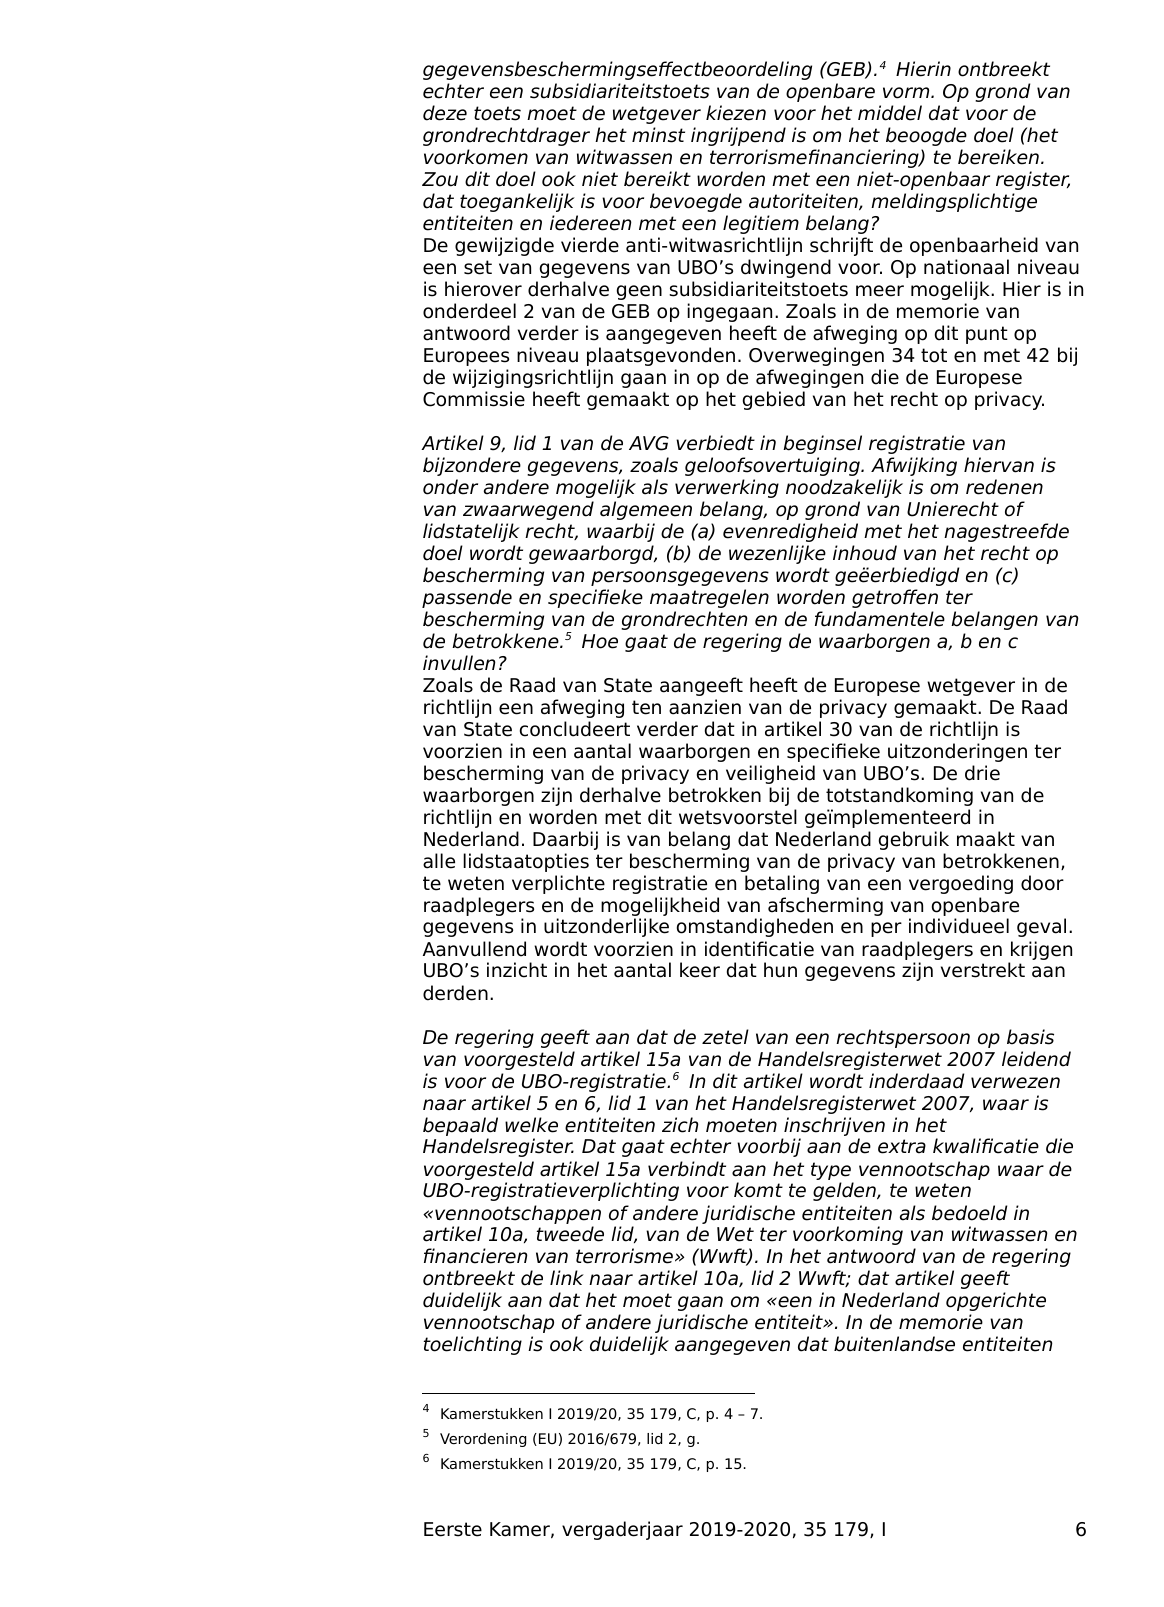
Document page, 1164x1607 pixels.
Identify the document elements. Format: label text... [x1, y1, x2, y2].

text Kamerstukken I 2019/20, 35 179, C, p. 4 – 7. [422, 1402, 1087, 1424]
text De gewijzigde vierde anti-witwasrichtlijn schrijft de openbaarheid van een set van gegevens van UBO’s dwingend voor. Op nationaal niveau is hierover derhalve geen subsidiariteitstoets meer mogelijk. Hier is in onderdeel 2 van de GEB op ingegaan. Zoals in de memorie van antwoord verder is aangegeven heeft de afweging op dit punt op Europees niveau plaatsgevonden. Overwegingen 34 tot en met 42 bij de wijzigingsrichtlijn gaan in op de afwegingen die de Europese Commissie heeft gemaakt op het gebied van het recht op privacy. [422, 235, 1087, 411]
text Verordening (EU) 2016/679, lid 2, g. [422, 1427, 1087, 1449]
text gegevensbeschermingseffectbeoordeling (GEB). Hierin ontbreekt echter een subsidiariteitstoets van de openbare vorm. Op grond van deze toets moet de wetgever kiezen voor het middel dat voor de grondrechtdrager het minst ingrijpend is om het beoogde doel (het voorkomen van witwassen en terrorismefinanciering) te bereiken. Zou dit doel ook niet bereikt worden met een niet-openbaar register, dat toegankelijk is voor bevoegde autoriteiten, meldingsplichtige entiteiten en iedereen met een legitiem belang? [422, 59, 1087, 235]
text Artikel 9, lid 1 van de AVG verbiedt in beginsel registratie van bijzondere gegevens, zoals geloofsovertuiging. Afwijking hiervan is onder andere mogelijk als verwerking noodzakelijk is om redenen van zwaarwegend algemeen belang, op grond van Unierecht of lidstatelijk recht, waarbij de (a) evenredigheid met het nagestreefde doel wordt gewaarborgd, (b) de wezenlijke inhoud van het recht op bescherming van persoonsgegevens wordt geëerbiedigd en (c) passende en specifieke maatregelen worden getroffen ter bescherming van de grondrechten en de fundamentele belangen van de betrokkene. Hoe gaat de regering de waarborgen a, b en c invullen? [422, 433, 1087, 675]
text De regering geeft aan dat de zetel van een rechtspersoon op basis van voorgesteld artikel 15a van de Handelsregisterwet 2007 leidend is voor de UBO-registratie. In dit artikel wordt inderdaad verwezen naar artikel 5 en 6, lid 1 van het Handelsregisterwet 2007, waar is bepaald welke entiteiten zich moeten inschrijven in het Handelsregister. Dat gaat echter voorbij aan de extra kwalificatie die voorgesteld artikel 15a verbindt aan het type vennootschap waar de UBO-registratieverplichting voor komt te gelden, te weten «vennootschappen of andere juridische entiteiten als bedoeld in artikel 10a, tweede lid, van de Wet ter voorkoming van witwassen en financieren van terrorisme» (Wwft). In het antwoord van de regering ontbreekt de link naar artikel 10a, lid 2 Wwft; dat artikel geeft duidelijk aan dat het moet gaan om «een in Nederland opgerichte vennootschap of andere juridische entiteit». In de memorie van toelichting is ook duidelijk aangegeven dat buitenlandse entiteiten [422, 1027, 1087, 1356]
text Zoals de Raad van State aangeeft heeft de Europese wetgever in de richtlijn een afweging ten aanzien van de privacy gemaakt. De Raad van State concludeert verder dat in artikel 30 van de richtlijn is voorzien in een aantal waarborgen en specifieke uitzonderingen ter bescherming van de privacy en veiligheid van UBO’s. De drie waarborgen zijn derhalve betrokken bij de totstandkoming van de richtlijn en worden met dit wetsvoorstel geïmplementeerd in Nederland. Daarbij is van belang dat Nederland gebruik maakt van alle lidstaatopties ter bescherming van de privacy van betrokkenen, te weten verplichte registratie en betaling van een vergoeding door raadplegers en de mogelijkheid van afscherming van openbare gegevens in uitzonderlijke omstandigheden en per individueel geval. Aanvullend wordt voorzien in identificatie van raadplegers en krijgen UBO’s inzicht in het aantal keer dat hun gegevens zijn verstrekt aan derden. [422, 675, 1087, 1004]
text Kamerstukken I 2019/20, 35 179, C, p. 15. [422, 1452, 1087, 1474]
